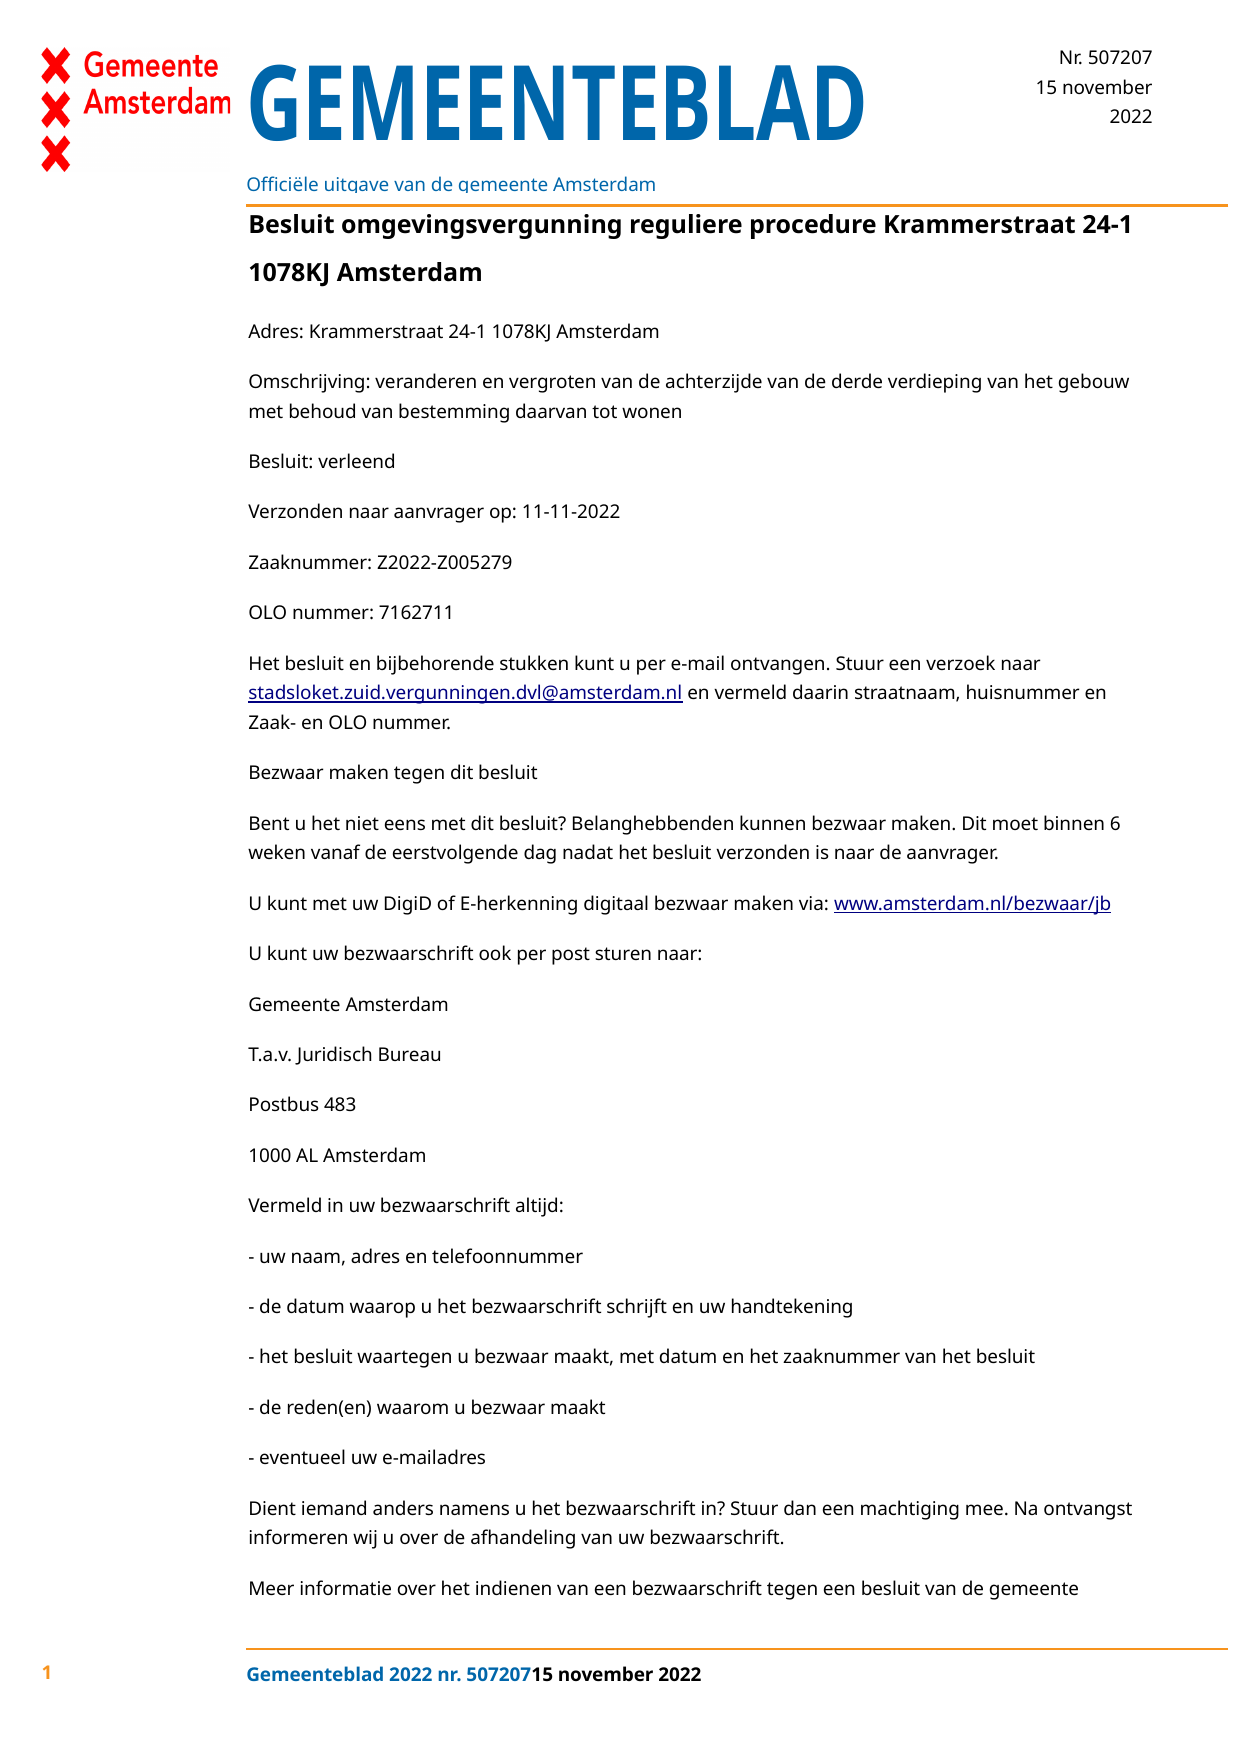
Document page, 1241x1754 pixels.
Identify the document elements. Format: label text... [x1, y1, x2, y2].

picture [41, 47, 231, 172]
text T.a.v. Juridisch Bureau [248, 1041, 1152, 1067]
text Dient iemand anders namens u het bezwaarschrift in? Stuur dan een machtiging mee. Na ontvangst informeren wij u over de afhandeling van uw bezwaarschrift. [248, 1495, 1152, 1550]
text Besluit omgevingsvergunning reguliere procedure Krammerstraat 24-1 1078KJ Amsterdam [248, 207, 1152, 288]
text Vermeld in uw bezwaarschrift altijd: [248, 1192, 1152, 1218]
text Besluit: verleend [248, 448, 1152, 474]
text 1000 AL Amsterdam [248, 1142, 1152, 1168]
text Bezwaar maken tegen dit besluit [248, 759, 1152, 785]
text Verzonden naar aanvrager op: 11-11-2022 [248, 499, 1152, 524]
text - het besluit waartegen u bezwaar maakt, met datum en het zaaknummer van het besluit [248, 1344, 1152, 1369]
text - eventueel uw e-mailadres [248, 1444, 1152, 1470]
text OLO nummer: 7162711 [248, 599, 1152, 625]
text Meer informatie over het indienen van een bezwaarschrift tegen een besluit van de gemeente [248, 1575, 1152, 1601]
text Zaaknummer: Z2022-Z005279 [248, 549, 1152, 575]
text Gemeente Amsterdam [248, 991, 1152, 1017]
text U kunt uw bezwaarschrift ook per post sturen naar: [248, 940, 1152, 966]
text - de reden(en) waarom u bezwaar maakt [248, 1394, 1152, 1420]
text Het besluit en bijbehorende stukken kunt u per e-mail ontvangen. Stuur een verzoek naar stadsloket.zuid.vergunningen.dvl@amsterdam.nl en vermeld daarin straatnaam, huisnummer en Zaak- en OLO nummer. [248, 650, 1152, 735]
text Bent u het niet eens met dit besluit? Belanghebbenden kunnen bezwaar maken. Dit moet binnen 6 weken vanaf de eerstvolgende dag nadat het besluit verzonden is naar de aanvrager. [248, 810, 1152, 865]
text - uw naam, adres en telefoonnummer [248, 1243, 1152, 1269]
text U kunt met uw DigiD of E-herkenning digitaal bezwaar maken via: www.amsterdam.nl/bezwaar/jb [248, 890, 1152, 916]
text Omschrijving: veranderen en vergroten van de achterzijde van de derde verdieping van het gebouw met behoud van bestemming daarvan tot wonen [248, 368, 1152, 424]
text Adres: Krammerstraat 24-1 1078KJ Amsterdam [248, 318, 1152, 344]
text Postbus 483 [248, 1092, 1152, 1117]
text - de datum waarop u het bezwaarschrift schrijft en uw handtekening [248, 1293, 1152, 1319]
